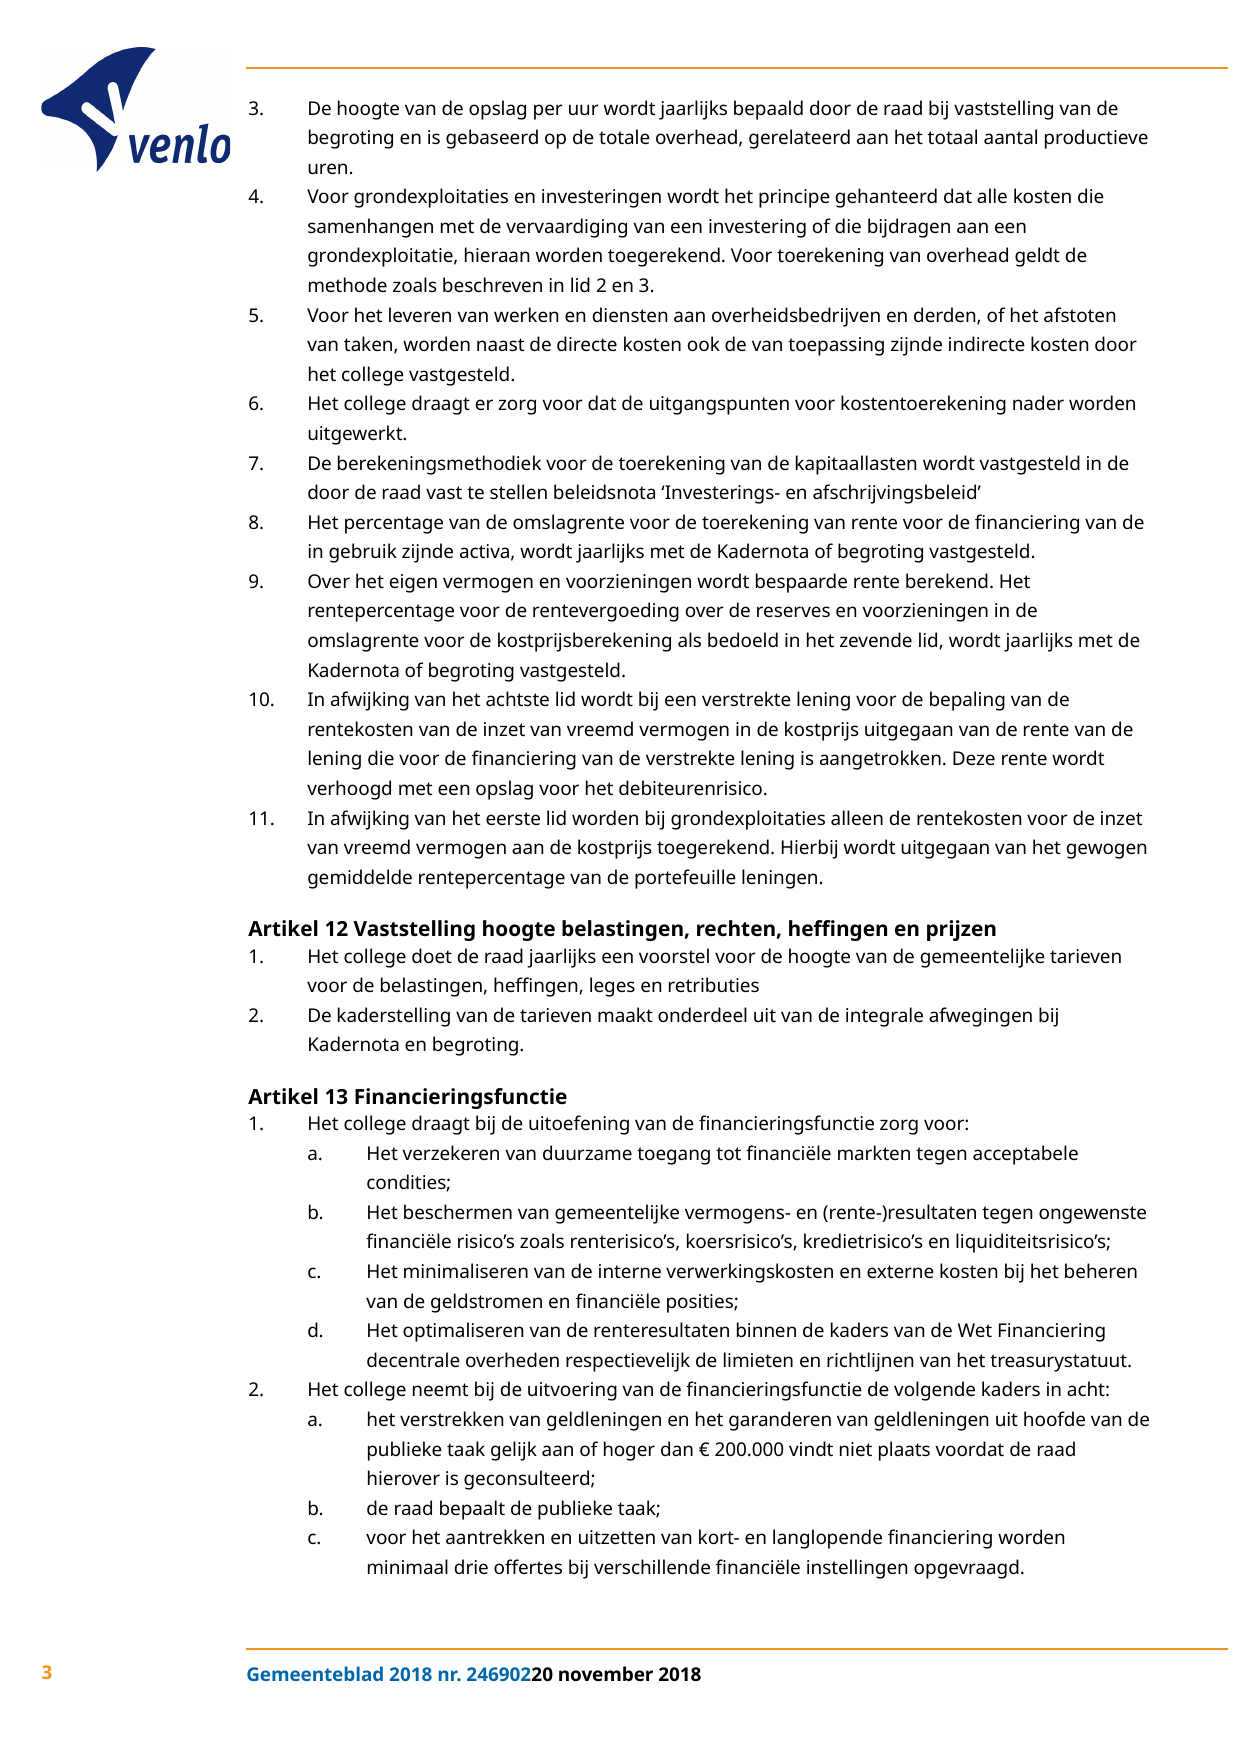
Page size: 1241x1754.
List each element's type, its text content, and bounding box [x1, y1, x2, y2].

list Voor het leveren van werken en diensten aan overheidsbedrijven en derden, of het afstoten van taken, worden naast de directe kosten ook de van toepassing zijnde indirecte kosten door het college vastgesteld. [248, 302, 1152, 387]
list de raad bepaalt de publieke taak; [307, 1495, 1152, 1521]
list De berekeningsmethodiek voor de toerekening van de kapitaallasten wordt vastgesteld in de door de raad vast te stellen beleidsnota ‘Investerings- en afschrijvingsbeleid’ [248, 450, 1152, 505]
text Artikel 13 Financieringsfunctie [248, 1082, 1152, 1110]
list het verstrekken van geldleningen en het garanderen van geldleningen uit hoofde van de publieke taak gelijk aan of hoger dan € 200.000 vindt niet plaats voordat de raad hierover is geconsulteerd; [307, 1406, 1152, 1491]
list In afwijking van het achtste lid wordt bij een verstrekte lening voor de bepaling van de rentekosten van de inzet van vreemd vermogen in de kostprijs uitgegaan van de rente van de lening die voor de financiering van de verstrekte lening is aangetrokken. Deze rente wordt verhoogd met een opslag voor het debiteurenrisico. [248, 686, 1152, 801]
list Het college draagt bij de uitoefening van de financieringsfunctie zorg voor: [248, 1110, 1152, 1136]
text Artikel 12 Vaststelling hoogte belastingen, rechten, heffingen en prijzen [248, 914, 1152, 943]
list De kaderstelling van de tarieven maakt onderdeel uit van de integrale afwegingen bij Kadernota en begroting. [248, 1002, 1152, 1057]
list voor het aantrekken en uitzetten van kort- en langlopende financiering worden minimaal drie offertes bij verschillende financiële instellingen opgevraagd. [307, 1524, 1152, 1580]
list Het verzekeren van duurzame toegang tot financiële markten tegen acceptabele condities; [307, 1140, 1152, 1195]
list Het percentage van de omslagrente voor de toerekening van rente voor de financiering van de in gebruik zijnde activa, wordt jaarlijks met de Kadernota of begroting vastgesteld. [248, 509, 1152, 564]
list Over het eigen vermogen en voorzieningen wordt bespaarde rente berekend. Het rentepercentage voor de rentevergoeding over de reserves en voorzieningen in de omslagrente voor de kostprijsberekening als bedoeld in het zevende lid, wordt jaarlijks met de Kadernota of begroting vastgesteld. [248, 568, 1152, 683]
picture [41, 47, 231, 172]
list Het college draagt er zorg voor dat de uitgangspunten voor kostentoerekening nader worden uitgewerkt. [248, 391, 1152, 446]
list Het beschermen van gemeentelijke vermogens- en (rente-)resultaten tegen ongewenste financiële risico’s zoals renterisico’s, koersrisico’s, kredietrisico’s en liquiditeitsrisico’s; [307, 1199, 1152, 1254]
list Het college doet de raad jaarlijks een voorstel voor de hoogte van de gemeentelijke tarieven voor de belastingen, heffingen, leges en retributies [248, 943, 1152, 998]
list De hoogte van de opslag per uur wordt jaarlijks bepaald door de raad bij vaststelling van de begroting en is gebaseerd op de totale overhead, gerelateerd aan het totaal aantal productieve uren. [248, 95, 1152, 180]
list Voor grondexploitaties en investeringen wordt het principe gehanteerd dat alle kosten die samenhangen met de vervaardiging van een investering of die bijdragen aan een grondexploitatie, hieraan worden toegerekend. Voor toerekening van overhead geldt de methode zoals beschreven in lid 2 en 3. [248, 183, 1152, 298]
list Het minimaliseren van de interne verwerkingskosten en externe kosten bij het beheren van de geldstromen en financiële posities; [307, 1258, 1152, 1314]
list In afwijking van het eerste lid worden bij grondexploitaties alleen de rentekosten voor de inzet van vreemd vermogen aan de kostprijs toegerekend. Hierbij wordt uitgegaan van het gewogen gemiddelde rentepercentage van de portefeuille leningen. [248, 805, 1152, 890]
list Het college neemt bij de uitvoering van de financieringsfunctie de volgende kaders in acht: [248, 1377, 1152, 1402]
list Het optimaliseren van de renteresultaten binnen de kaders van de Wet Financiering decentrale overheden respectievelijk de limieten en richtlijnen van het treasurystatuut. [307, 1317, 1152, 1373]
